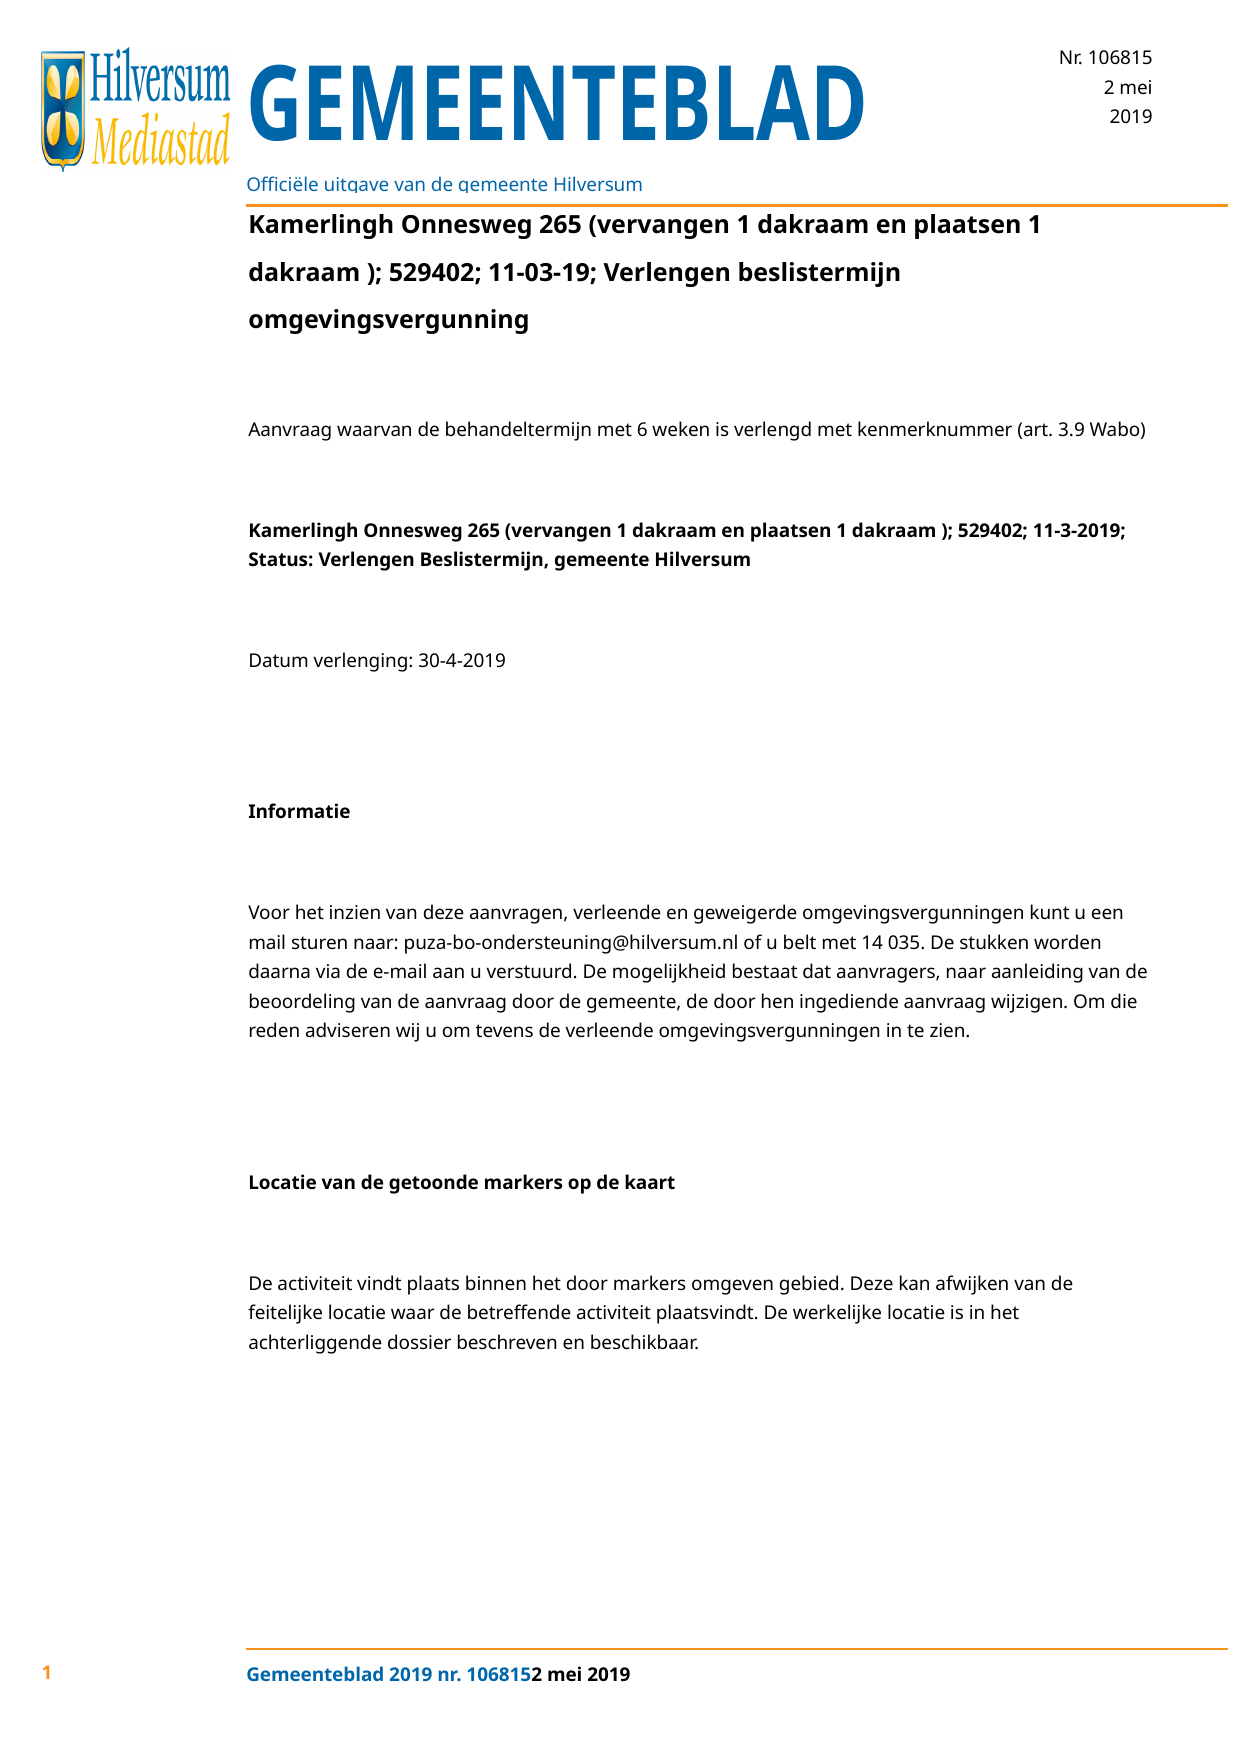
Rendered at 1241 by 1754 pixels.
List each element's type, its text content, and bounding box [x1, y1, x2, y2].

text Voor het inzien van deze aanvragen, verleende en geweigerde omgevingsvergunningen kunt u een mail sturen naar: puza-bo-ondersteuning@hilversum.nl of u belt met 14 035. De stukken worden daarna via de e-mail aan u verstuurd. De mogelijkheid bestaat dat aanvragers, naar aanleiding van de beoordeling van de aanvraag door de gemeente, de door hen ingediende aanvraag wijzigen. Om die reden adviseren wij u om tevens de verleende omgevingsvergunningen in te zien. [248, 899, 1152, 1043]
text Datum verlenging: 30-4-2019 [248, 647, 1152, 673]
text Aanvraag waarvan de behandeltermijn met 6 weken is verlengd met kenmerknummer (art. 3.9 Wabo) [248, 416, 1152, 442]
text De activiteit vindt plaats binnen het door markers omgeven gebied. Deze kan afwijken van de feitelijke locatie waar de betreffende activiteit plaatsvindt. De werkelijke locatie is in het achterliggende dossier beschreven en beschikbaar. [248, 1270, 1152, 1354]
text Informatie [248, 798, 1152, 824]
text Locatie van de getoonde markers op de kaart [248, 1169, 1152, 1194]
text Kamerlingh Onnesweg 265 (vervangen 1 dakraam en plaatsen 1 dakraam ); 529402; 11-3-2019; Status: Verlengen Beslistermijn, gemeente Hilversum [248, 517, 1152, 572]
text Kamerlingh Onnesweg 265 (vervangen 1 dakraam en plaatsen 1 dakraam ); 529402; 11-03-19; Verlengen beslistermijn omgevingsvergunning [248, 207, 1152, 336]
picture [41, 47, 231, 172]
